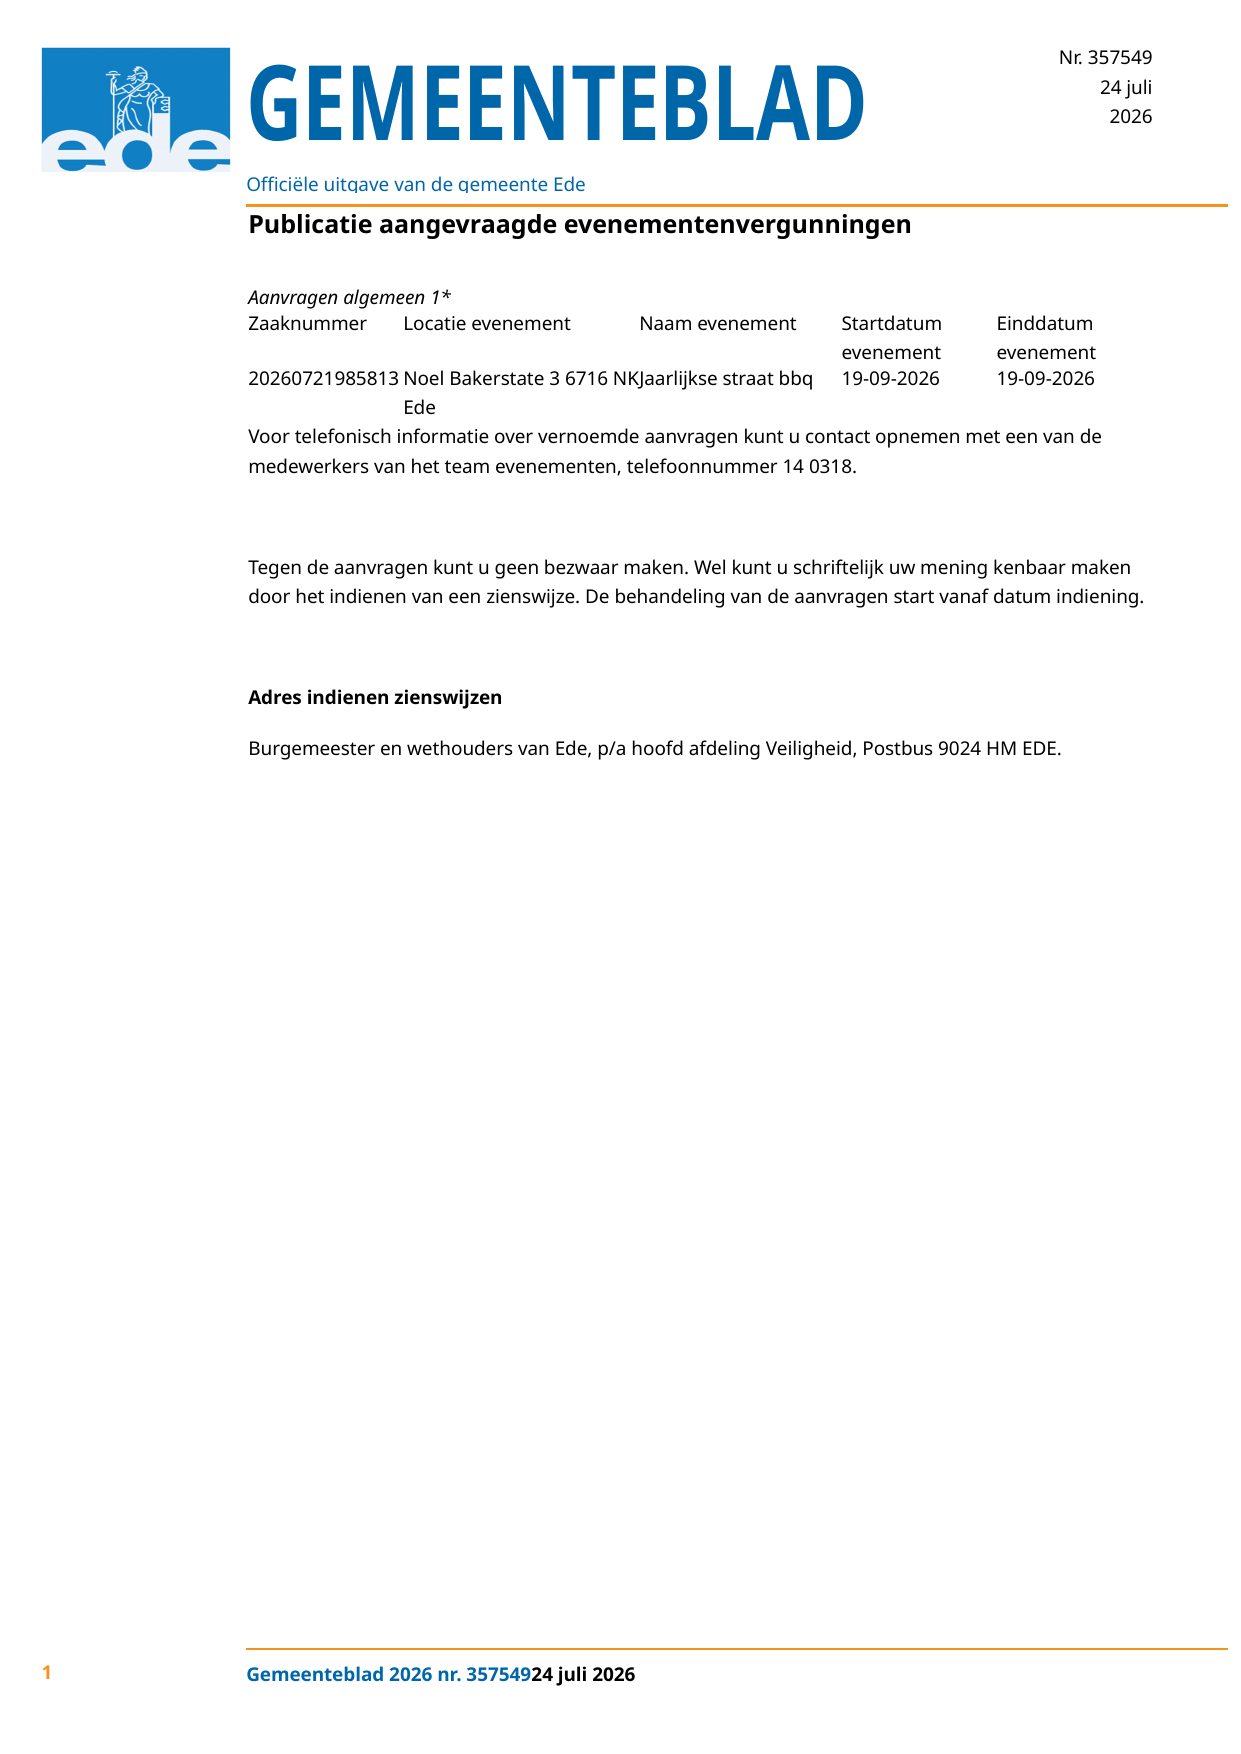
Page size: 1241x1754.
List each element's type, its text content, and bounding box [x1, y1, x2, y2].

text Adres indienen zienswijzen [248, 684, 1152, 710]
table_cell 19-09-2026 [996, 365, 1152, 420]
picture [41, 47, 231, 172]
table_cell Noel Bakerstate 3 6716 NK Ede [403, 365, 639, 420]
text Aanvragen algemeen 1* [248, 284, 1152, 309]
table_header Einddatum evenement [996, 310, 1152, 365]
table_header Locatie evenement [403, 310, 639, 365]
text Burgemeester en wethouders van Ede, p/a hoofd afdeling Veiligheid, Postbus 9024 HM EDE. [248, 735, 1152, 761]
text Voor telefonisch informatie over vernoemde aanvragen kunt u contact opnemen met een van de medewerkers van het team evenementen, telefoonnummer 14 0318. [248, 423, 1152, 479]
table_header Zaaknummer [248, 310, 403, 365]
table_header Naam evenement [639, 310, 841, 365]
table_cell 19-09-2026 [841, 365, 996, 420]
text Publicatie aangevraagde evenementenvergunningen [248, 207, 1152, 241]
table_cell 20260721985813 [248, 365, 403, 420]
table_cell Jaarlijkse straat bbq [639, 365, 841, 420]
text Tegen de aanvragen kunt u geen bezwaar maken. Wel kunt u schriftelijk uw mening kenbaar maken door het indienen van een zienswijze. De behandeling van de aanvragen start vanaf datum indiening. [248, 554, 1152, 609]
table_header Startdatum evenement [841, 310, 996, 365]
